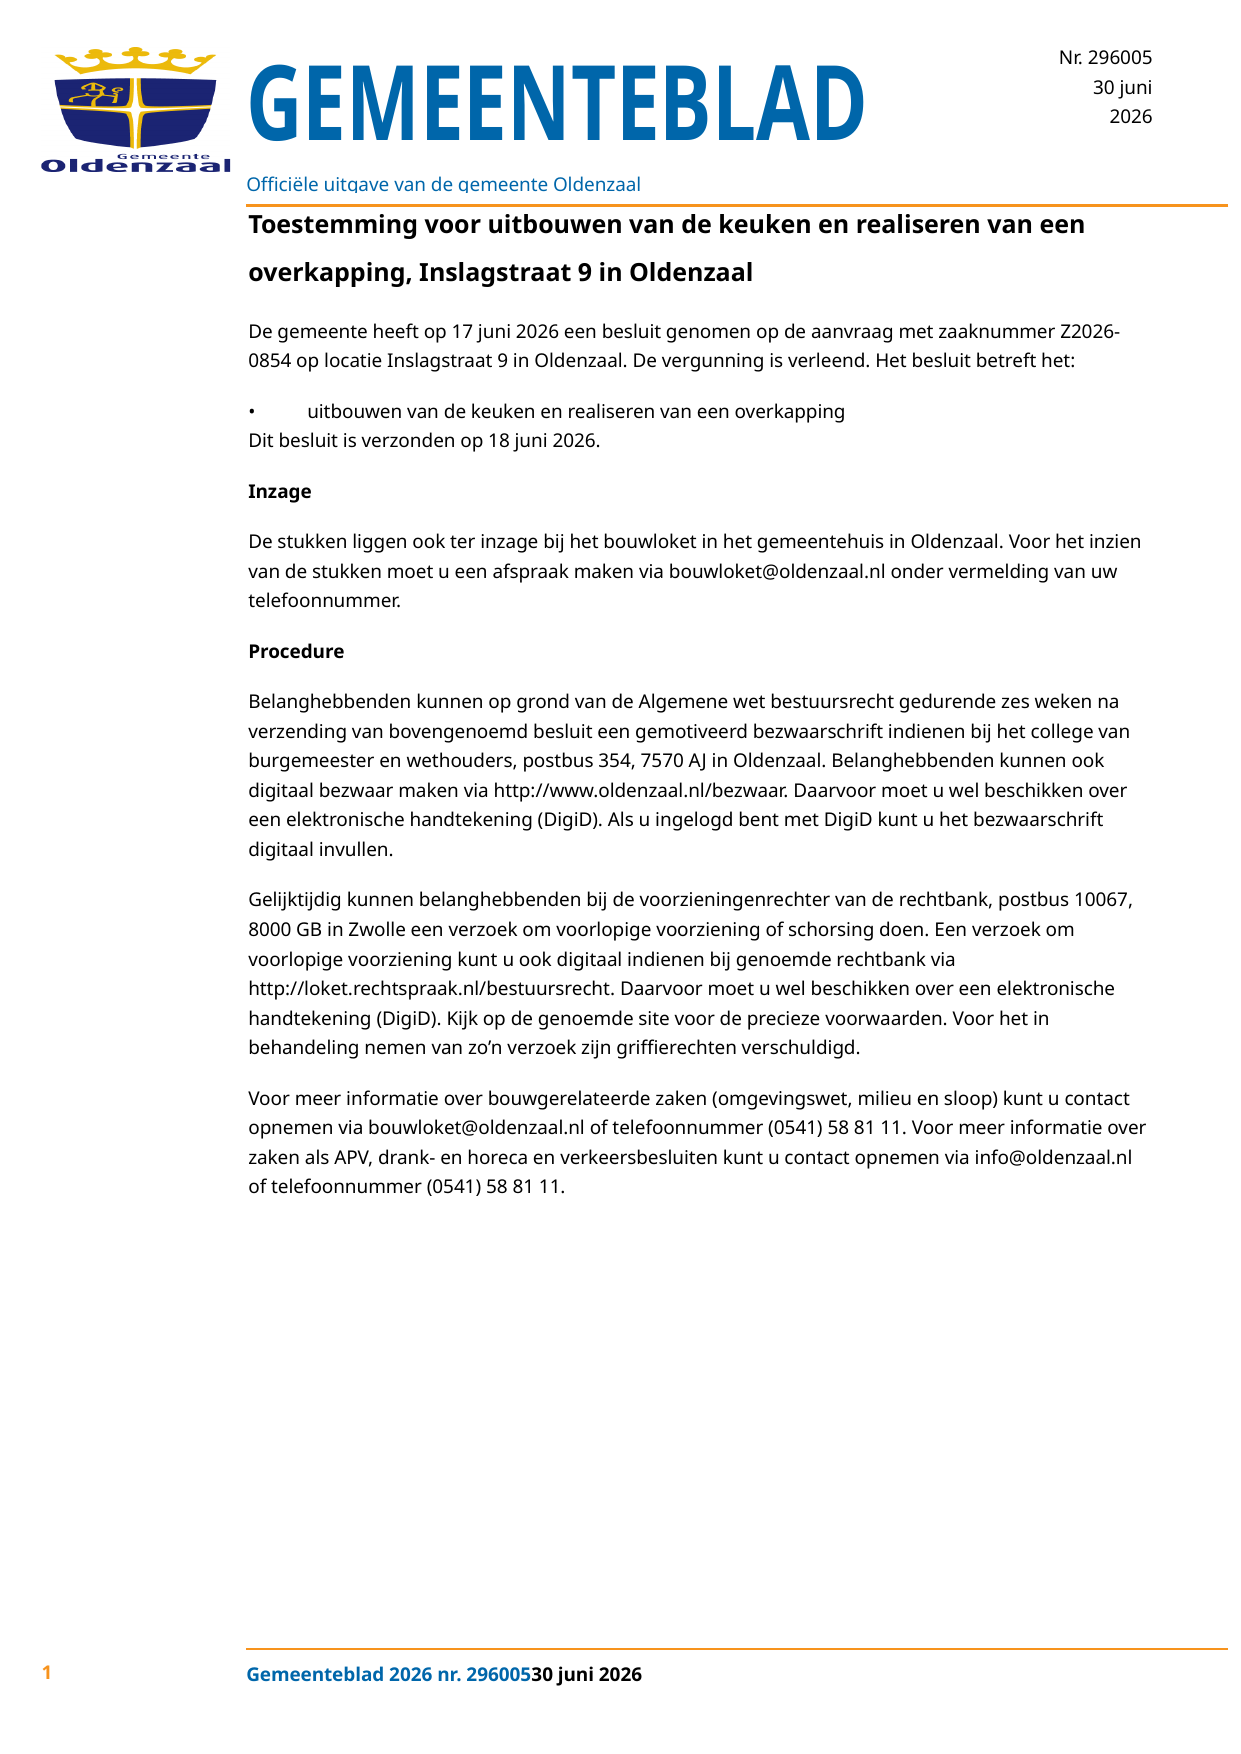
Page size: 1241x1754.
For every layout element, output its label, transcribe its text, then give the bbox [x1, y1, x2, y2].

text Inzage [248, 478, 1152, 504]
text De gemeente heeft op 17 juni 2026 een besluit genomen op de aanvraag met zaaknummer Z2026-0854 op locatie Inslagstraat 9 in Oldenzaal. De vergunning is verleend. Het besluit betreft het: [248, 318, 1152, 373]
text Voor meer informatie over bouwgerelateerde zaken (omgevingswet, milieu en sloop) kunt u contact opnemen via bouwloket@oldenzaal.nl of telefoonnummer (0541) 58 81 11. Voor meer informatie over zaken als APV, drank- en horeca en verkeersbesluiten kunt u contact opnemen via info@oldenzaal.nl of telefoonnummer (0541) 58 81 11. [248, 1085, 1152, 1199]
text Gelijktijdig kunnen belanghebbenden bij de voorzieningenrechter van de rechtbank, postbus 10067, 8000 GB in Zwolle een verzoek om voorlopige voorziening of schorsing doen. Een verzoek om voorlopige voorziening kunt u ook digitaal indienen bij genoemde rechtbank via http://loket.rechtspraak.nl/bestuursrecht. Daarvoor moet u wel beschikken over een elektronische handtekening (DigiD). Kijk op de genoemde site voor de precieze voorwaarden. Voor het in behandeling nemen van zo’n verzoek zijn griffierechten verschuldigd. [248, 887, 1152, 1060]
text Toestemming voor uitbouwen van de keuken en realiseren van een overkapping, Inslagstraat 9 in Oldenzaal [248, 207, 1152, 288]
list uitbouwen van de keuken en realiseren van een overkapping [248, 398, 1152, 424]
text Belanghebbenden kunnen op grond van de Algemene wet bestuursrecht gedurende zes weken na verzending van bovengenoemd besluit een gemotiveerd bezwaarschrift indienen bij het college van burgemeester en wethouders, postbus 354, 7570 AJ in Oldenzaal. Belanghebbenden kunnen ook digitaal bezwaar maken via http://www.oldenzaal.nl/bezwaar. Daarvoor moet u wel beschikken over een elektronische handtekening (DigiD). Als u ingelogd bent met DigiD kunt u het bezwaarschrift digitaal invullen. [248, 688, 1152, 862]
picture [41, 47, 231, 172]
text Dit besluit is verzonden op 18 juni 2026. [248, 427, 1152, 453]
text Procedure [248, 638, 1152, 664]
text De stukken liggen ook ter inzage bij het bouwloket in het gemeentehuis in Oldenzaal. Voor het inzien van de stukken moet u een afspraak maken via bouwloket@oldenzaal.nl onder vermelding van uw telefoonnummer. [248, 528, 1152, 613]
